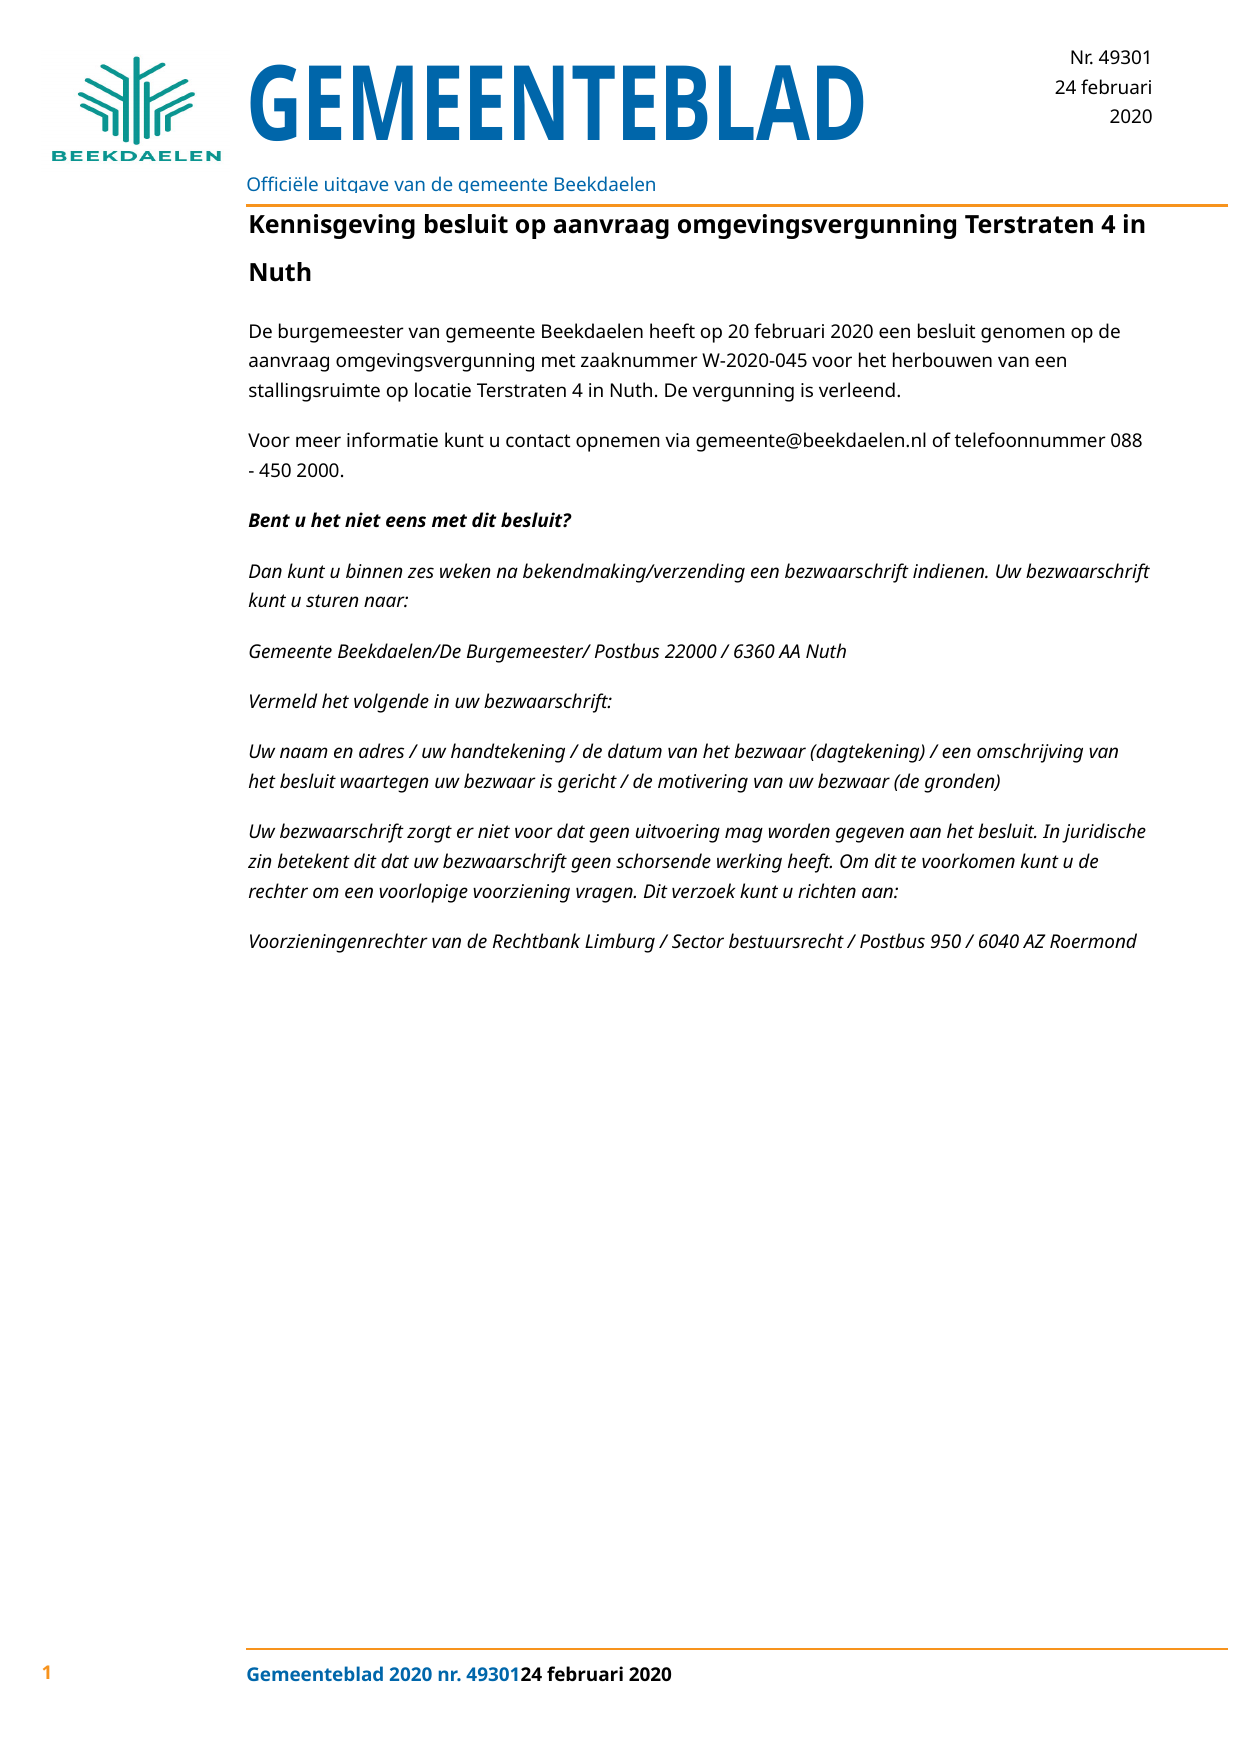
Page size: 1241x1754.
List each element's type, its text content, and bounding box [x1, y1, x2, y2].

text Kennisgeving besluit op aanvraag omgevingsvergunning Terstraten 4 in Nuth [248, 207, 1152, 288]
text Uw naam en adres / uw handtekening / de datum van het bezwaar (dagtekening) / een omschrijving van het besluit waartegen uw bezwaar is gericht / de motivering van uw bezwaar (de gronden) [248, 739, 1152, 794]
text De burgemeester van gemeente Beekdaelen heeft op 20 februari 2020 een besluit genomen op de aanvraag omgevingsvergunning met zaaknummer W-2020-045 voor het herbouwen van een stallingsruimte op locatie Terstraten 4 in Nuth. De vergunning is verleend. [248, 318, 1152, 403]
text Vermeld het volgende in uw bezwaarschrift: [248, 688, 1152, 714]
text Bent u het niet eens met dit besluit? [248, 507, 1152, 533]
picture [41, 47, 231, 172]
text Gemeente Beekdaelen/De Burgemeester/ Postbus 22000 / 6360 AA Nuth [248, 638, 1152, 664]
text Uw bezwaarschrift zorgt er niet voor dat geen uitvoering mag worden gegeven aan het besluit. In juridische zin betekent dit dat uw bezwaarschrift geen schorsende werking heeft. Om dit te voorkomen kunt u de rechter om een voorlopige voorziening vragen. Dit verzoek kunt u richten aan: [248, 819, 1152, 904]
text Dan kunt u binnen zes weken na bekendmaking/verzending een bezwaarschrift indienen. Uw bezwaarschrift kunt u sturen naar: [248, 558, 1152, 613]
text Voor meer informatie kunt u contact opnemen via gemeente@beekdaelen.nl of telefoonnummer 088 - 450 2000. [248, 427, 1152, 483]
text Voorzieningenrechter van de Rechtbank Limburg / Sector bestuursrecht / Postbus 950 / 6040 AZ Roermond [248, 928, 1152, 954]
